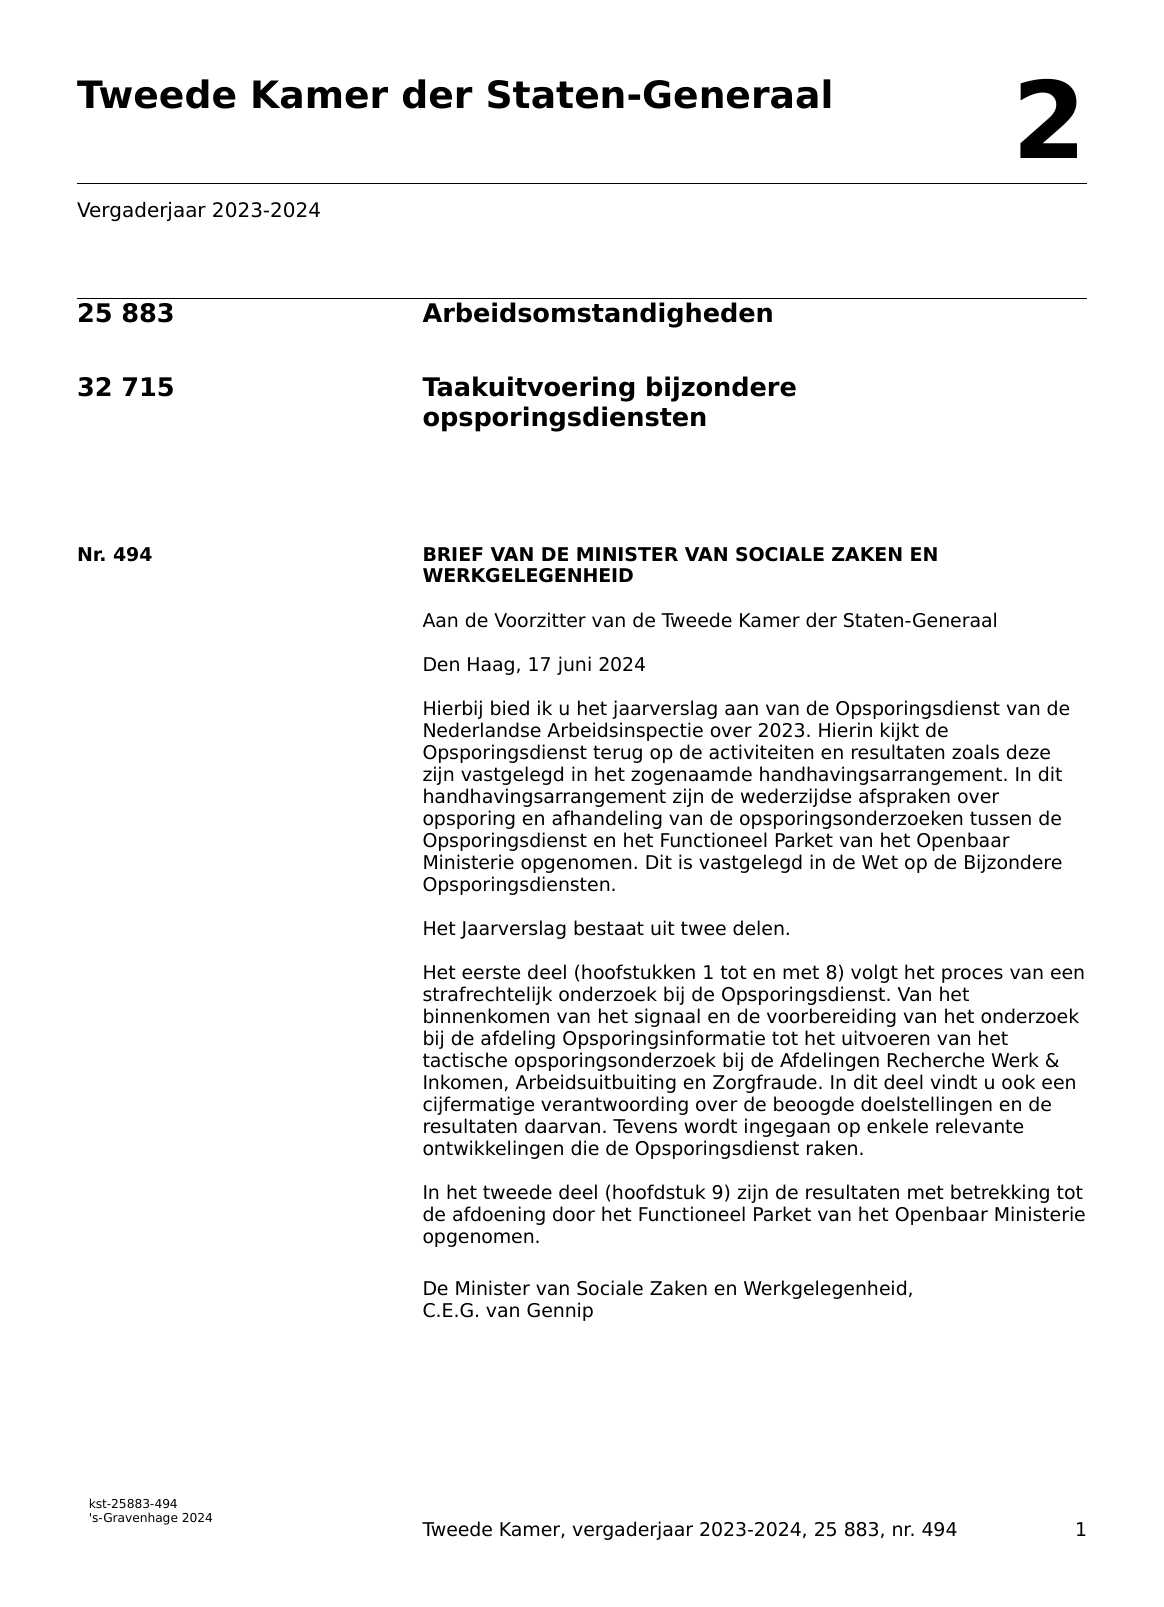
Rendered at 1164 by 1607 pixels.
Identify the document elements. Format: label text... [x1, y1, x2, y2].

text Aan de Voorzitter van de Tweede Kamer der Staten-Generaal [422, 609, 1087, 632]
table_cell Vergaderjaar 2023-2024 [77, 184, 1087, 298]
text Den Haag, 17 juni 2024 [422, 654, 1087, 676]
subtitle 25 883 Arbeidsomstandigheden [77, 299, 1087, 329]
text De Minister van Sociale Zaken en Werkgelegenheid, C.E.G. van Gennip [422, 1278, 1087, 1322]
table_header 2 [886, 59, 1087, 183]
text 's-Gravenhage 2024 [88, 1511, 323, 1525]
table_header Tweede Kamer der Staten-Generaal [77, 59, 886, 183]
text kst-25883-494 [88, 1497, 323, 1511]
text Het Jaarverslag bestaat uit twee delen. [422, 918, 1087, 940]
text Het eerste deel (hoofstukken 1 tot en met 8) volgt het proces van een strafrechtelijk onderzoek bij de Opsporingsdienst. Van het binnenkomen van het signaal en de voorbereiding van het onderzoek bij de afdeling Opsporingsinformatie tot het uitvoeren van het tactische opsporingsonderzoek bij de Afdelingen Recherche Werk & Inkomen, Arbeidsuitbuiting en Zorgfraude. In dit deel vindt u ook een cijfermatige verantwoording over de beoogde doelstellingen en de resultaten daarvan. Tevens wordt ingegaan op enkele relevante ontwikkelingen die de Opsporingsdienst raken. [422, 962, 1087, 1160]
text In het tweede deel (hoofdstuk 9) zijn de resultaten met betrekking tot de afdoening door het Functioneel Parket van het Openbaar Ministerie opgenomen. [422, 1182, 1087, 1248]
subtitle Nr. 494 BRIEF VAN DE MINISTER VAN SOCIALE ZAKEN EN WERKGELEGENHEID [77, 543, 1087, 587]
text Hierbij bied ik u het jaarverslag aan van de Opsporingsdienst van de Nederlandse Arbeidsinspectie over 2023. Hierin kijkt de Opsporingsdienst terug op de activiteiten en resultaten zoals deze zijn vastgelegd in het zogenaamde handhavingsarrangement. In dit handhavingsarrangement zijn de wederzijdse afspraken over opsporing en afhandeling van de opsporingsonderzoeken tussen de Opsporingsdienst en het Functioneel Parket van het Openbaar Ministerie opgenomen. Dit is vastgelegd in de Wet op de Bijzondere Opsporingsdiensten. [422, 698, 1087, 896]
subtitle 32 715 Taakuitvoering bijzondere opsporingsdiensten [77, 373, 1087, 432]
